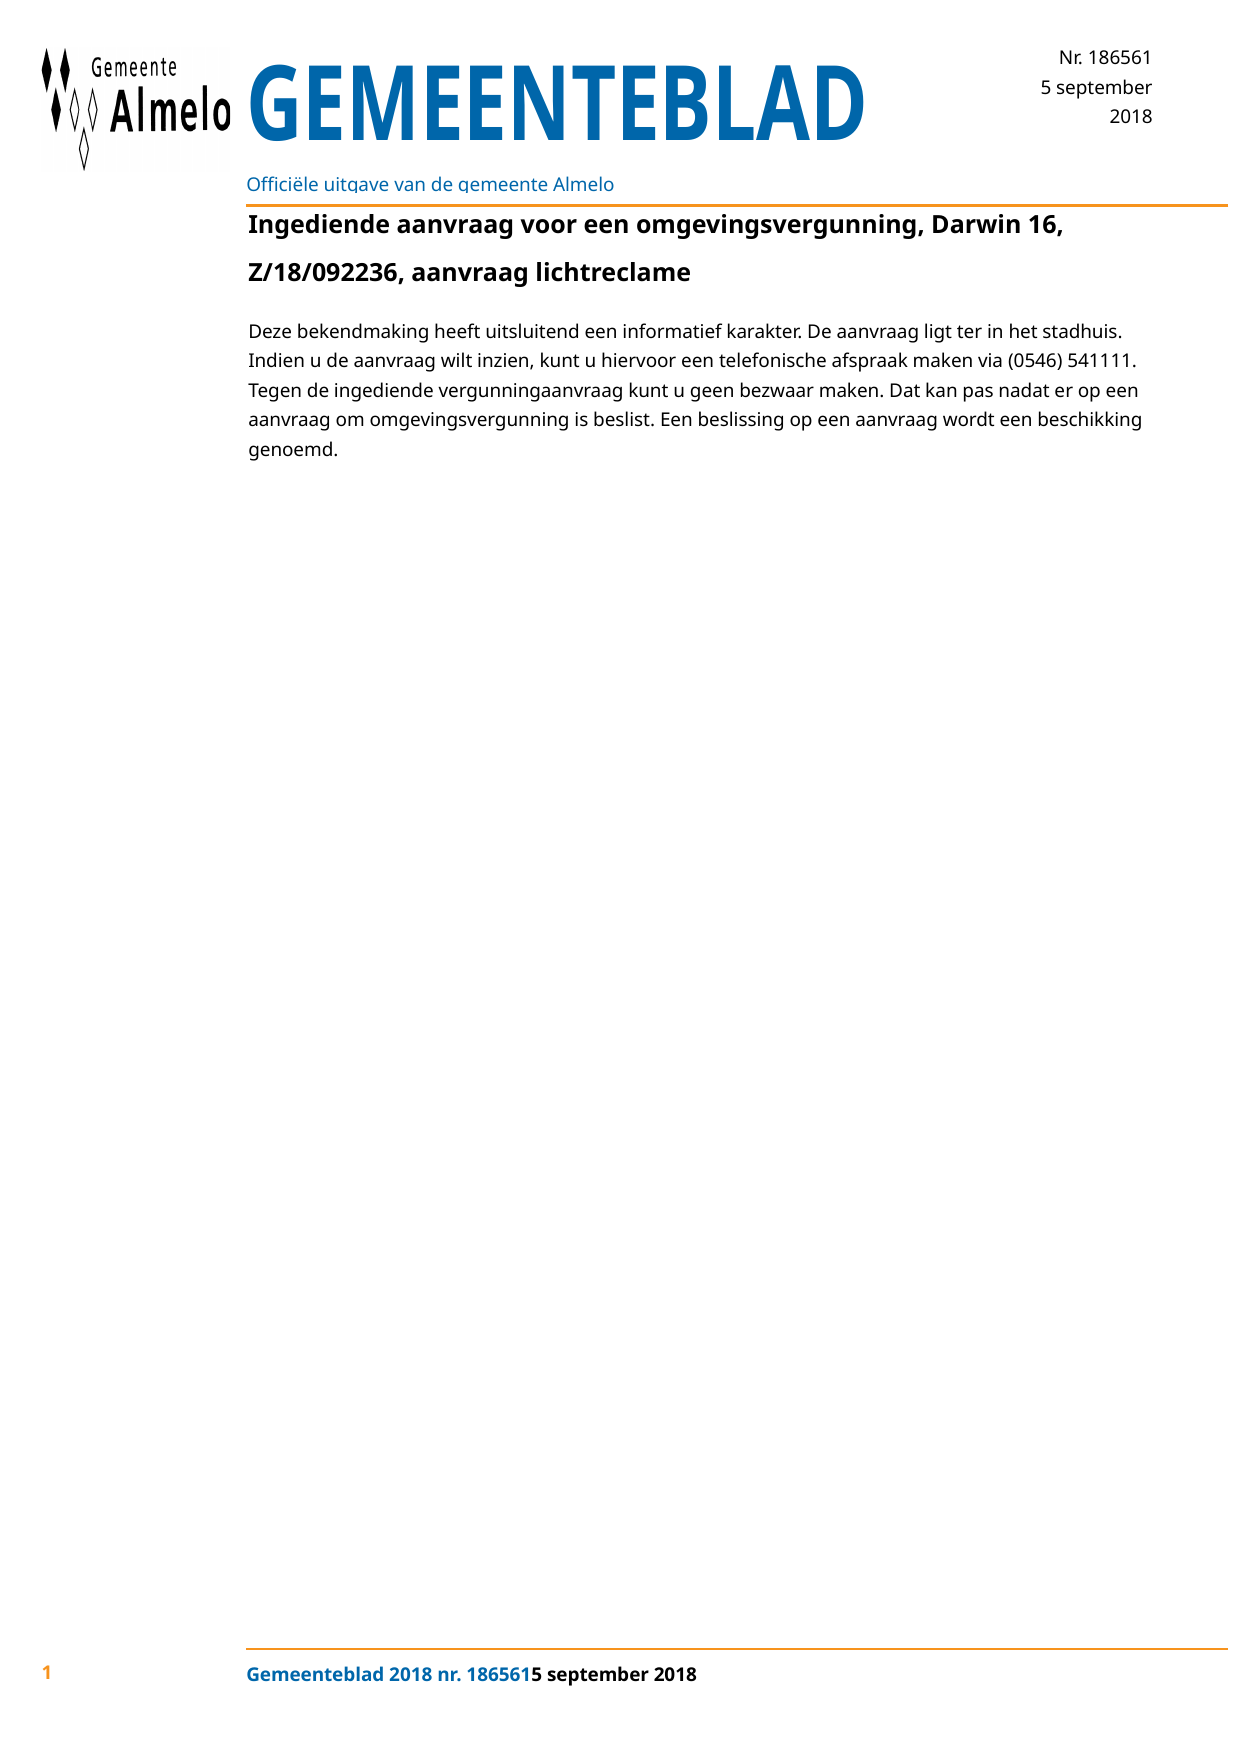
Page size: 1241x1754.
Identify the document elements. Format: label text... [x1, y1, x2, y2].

text Ingediende aanvraag voor een omgevingsvergunning, Darwin 16, Z/18/092236, aanvraag lichtreclame [248, 207, 1152, 288]
text Deze bekendmaking heeft uitsluitend een informatief karakter. De aanvraag ligt ter in het stadhuis. Indien u de aanvraag wilt inzien, kunt u hiervoor een telefonische afspraak maken via (0546) 541111. Tegen de ingediende vergunningaanvraag kunt u geen bezwaar maken. Dat kan pas nadat er op een aanvraag om omgevingsvergunning is beslist. Een beslissing op een aanvraag wordt een beschikking genoemd. [248, 318, 1152, 462]
picture [41, 47, 231, 172]
